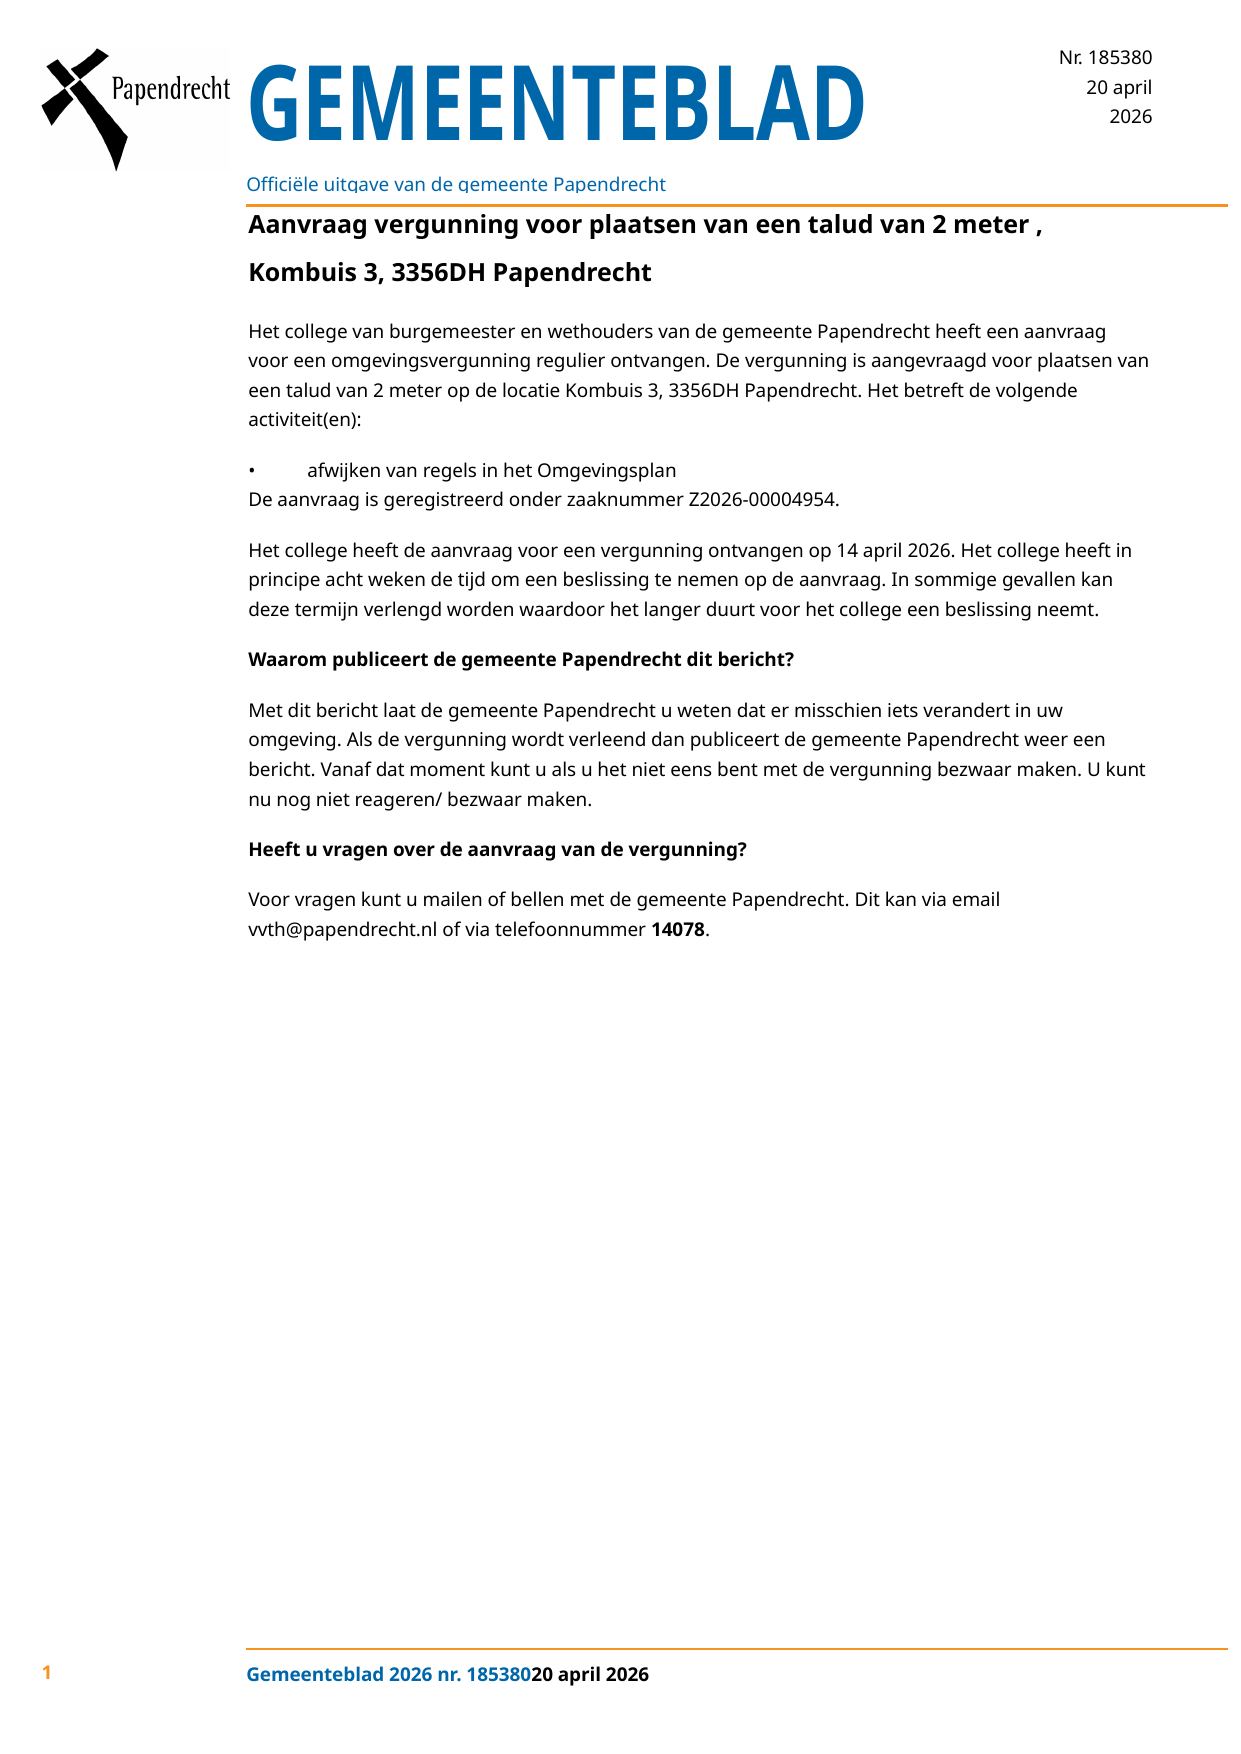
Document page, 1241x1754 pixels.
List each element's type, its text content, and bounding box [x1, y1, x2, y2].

text Met dit bericht laat de gemeente Papendrecht u weten dat er misschien iets verandert in uw omgeving. Als de vergunning wordt verleend dan publiceert de gemeente Papendrecht weer een bericht. Vanaf dat moment kunt u als u het niet eens bent met de vergunning bezwaar maken. U kunt nu nog niet reageren/ bezwaar maken. [248, 697, 1152, 812]
text Het college heeft de aanvraag voor een vergunning ontvangen op 14 april 2026. Het college heeft in principe acht weken de tijd om een beslissing te nemen op de aanvraag. In sommige gevallen kan deze termijn verlengd worden waardoor het langer duurt voor het college een beslissing neemt. [248, 537, 1152, 622]
text Het college van burgemeester en wethouders van de gemeente Papendrecht heeft een aanvraag voor een omgevingsvergunning regulier ontvangen. De vergunning is aangevraagd voor plaatsen van een talud van 2 meter op de locatie Kombuis 3, 3356DH Papendrecht. Het betreft de volgende activiteit(en): [248, 318, 1152, 432]
text Aanvraag vergunning voor plaatsen van een talud van 2 meter , Kombuis 3, 3356DH Papendrecht [248, 207, 1152, 288]
text De aanvraag is geregistreerd onder zaaknummer Z2026-00004954. [248, 487, 1152, 512]
text Voor vragen kunt u mailen of bellen met de gemeente Papendrecht. Dit kan via email vvth@papendrecht.nl of via telefoonnummer 14078. [248, 887, 1152, 942]
text Heeft u vragen over de aanvraag van de vergunning? [248, 836, 1152, 862]
picture [41, 47, 231, 172]
list afwijken van regels in het Omgevingsplan [248, 457, 1152, 483]
text Waarom publiceert de gemeente Papendrecht dit bericht? [248, 647, 1152, 672]
